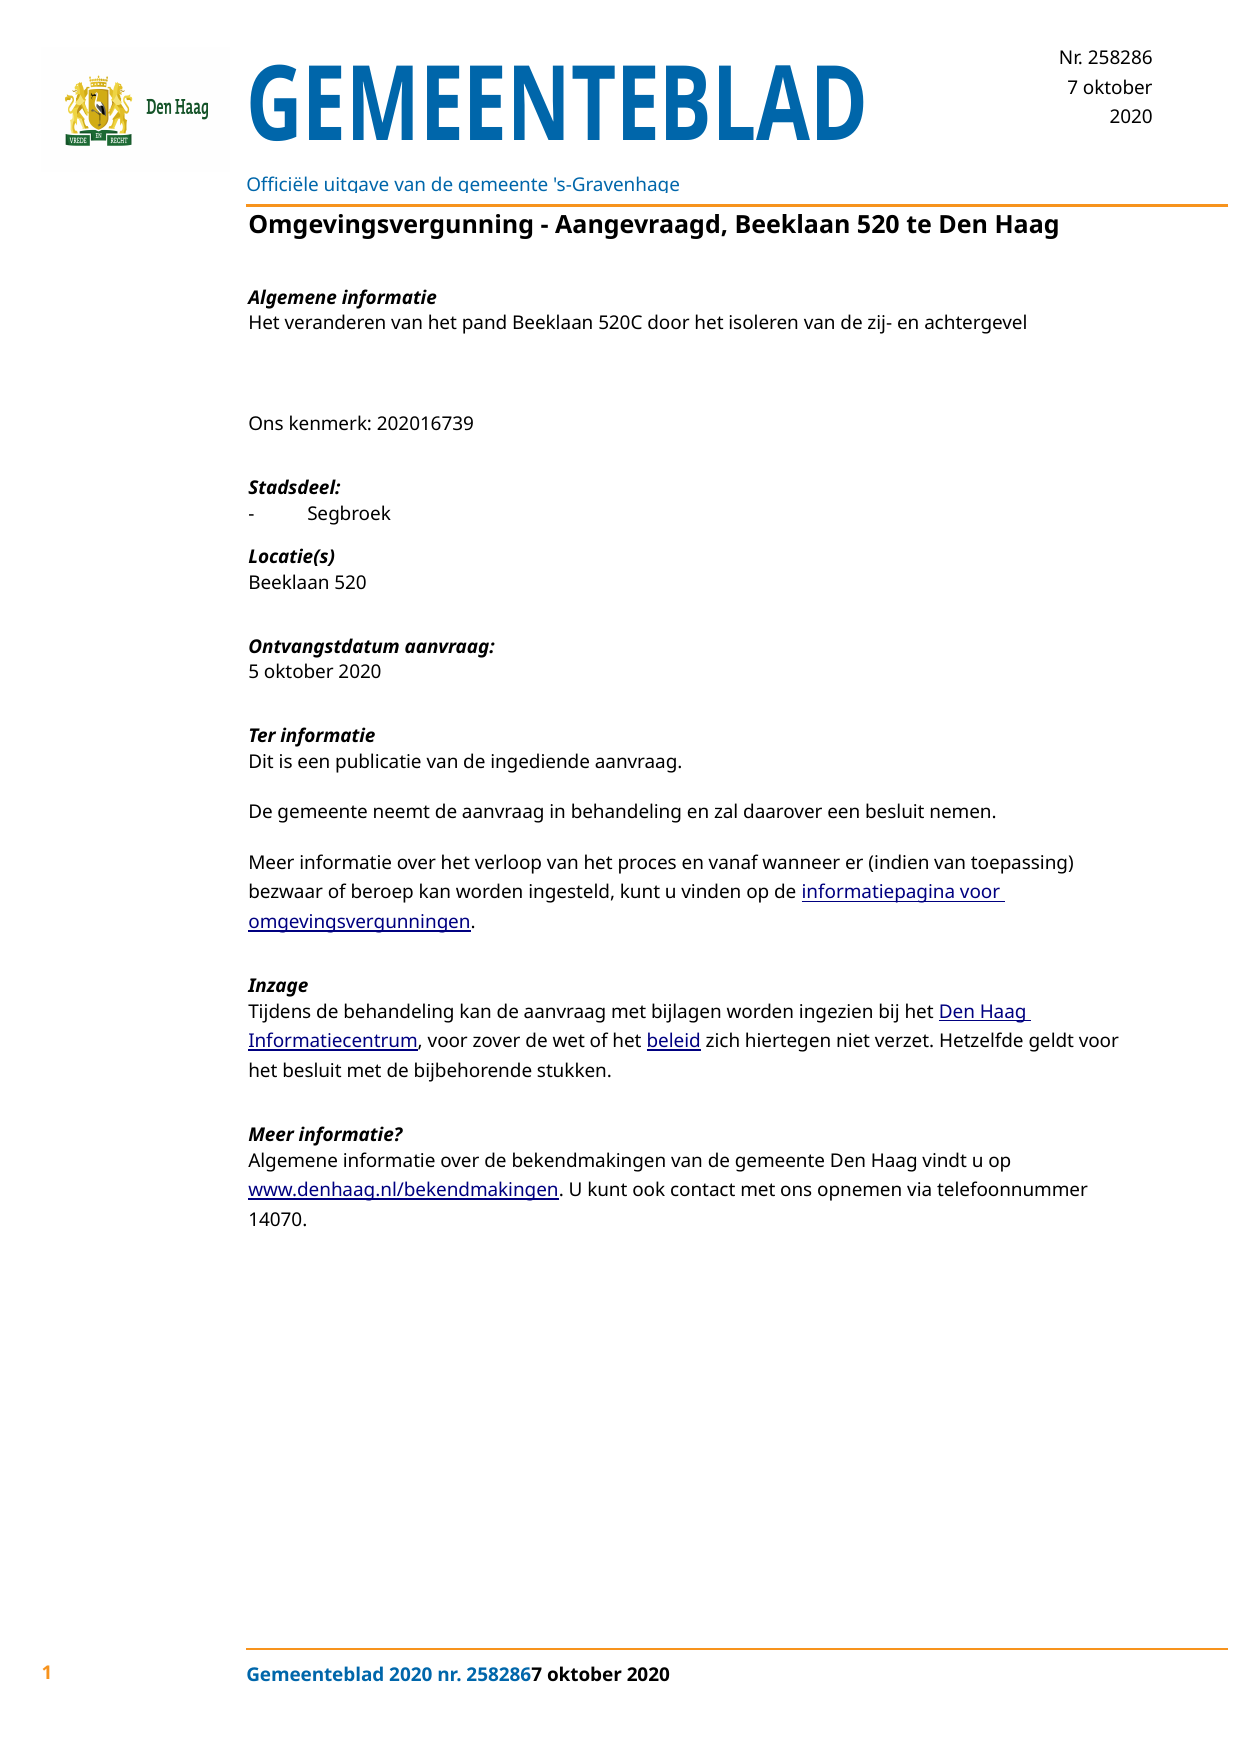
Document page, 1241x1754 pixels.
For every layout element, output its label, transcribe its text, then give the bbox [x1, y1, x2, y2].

list Segbroek [248, 500, 1152, 526]
text Algemene informatie over de bekendmakingen van de gemeente Den Haag vindt u op www.denhaag.nl/bekendmakingen. U kunt ook contact met ons opnemen via telefoonnummer 14070. [248, 1147, 1152, 1232]
text Inzage [248, 972, 1152, 998]
text Meer informatie over het verloop van het proces en vanaf wanneer er (indien van toepassing) bezwaar of beroep kan worden ingesteld, kunt u vinden op de informatiepagina voor omgevingsvergunningen. [248, 849, 1152, 934]
text Dit is een publicatie van de ingediende aanvraag. [248, 748, 1152, 774]
text Het veranderen van het pand Beeklaan 520C door het isoleren van de zij- en achtergevel [248, 309, 1152, 335]
text Ontvangstdatum aanvraag: [248, 633, 1152, 659]
text Beeklaan 520 [248, 569, 1152, 595]
text Stadsdeel: [248, 474, 1152, 500]
text Ter informatie [248, 723, 1152, 748]
text Omgevingsvergunning - Aangevraagd, Beeklaan 520 te Den Haag [248, 207, 1152, 241]
text Locatie(s) [248, 543, 1152, 569]
text Tijdens de behandeling kan de aanvraag met bijlagen worden ingezien bij het Den Haag Informatiecentrum, voor zover de wet of het beleid zich hiertegen niet verzet. Hetzelfde geldt voor het besluit met de bijbehorende stukken. [248, 998, 1152, 1083]
text 5 oktober 2020 [248, 659, 1152, 684]
text Ons kenmerk: 202016739 [248, 410, 1152, 436]
text De gemeente neemt de aanvraag in behandeling en zal daarover een besluit nemen. [248, 799, 1152, 824]
text Meer informatie? [248, 1121, 1152, 1147]
text Algemene informatie [248, 284, 1152, 309]
picture [41, 47, 231, 172]
